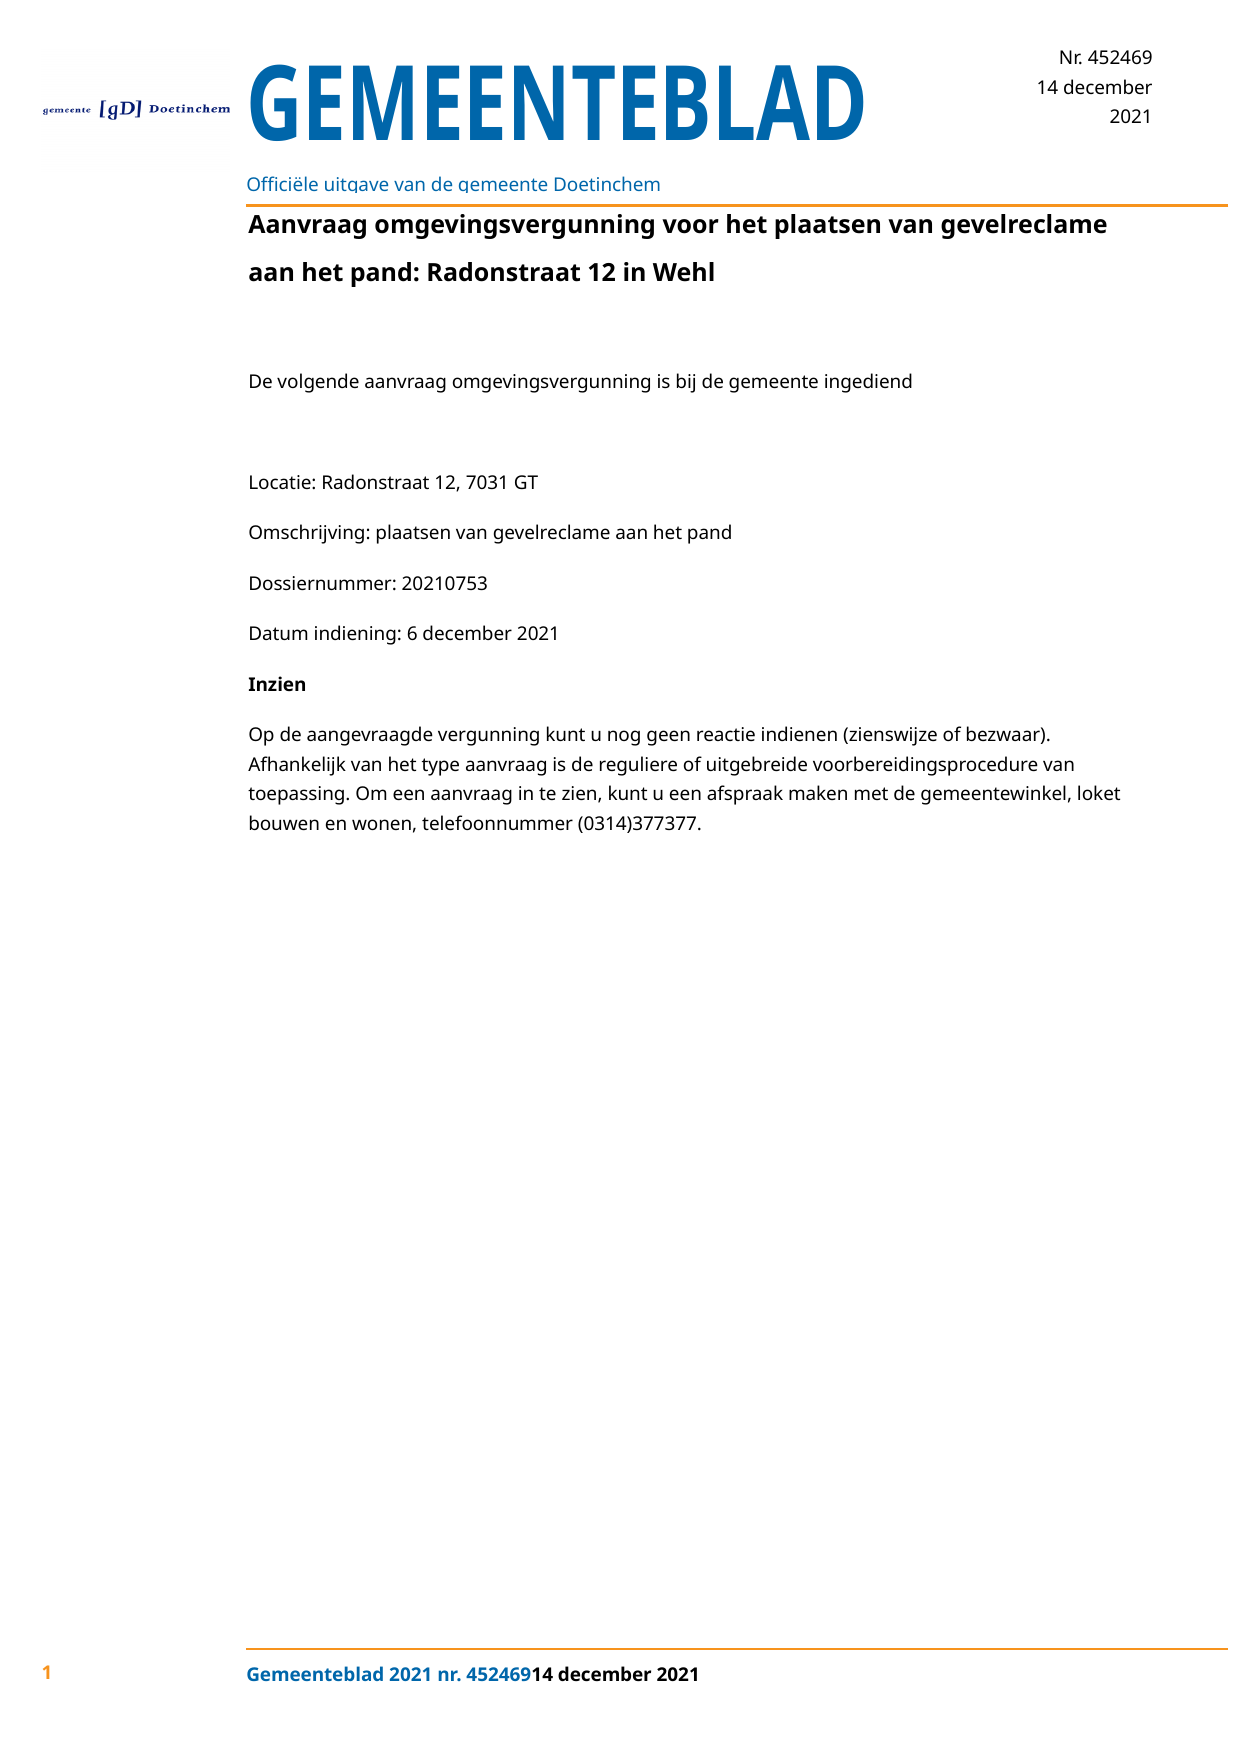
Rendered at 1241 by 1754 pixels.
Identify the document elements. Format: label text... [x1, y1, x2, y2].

text Aanvraag omgevingsvergunning voor het plaatsen van gevelreclame aan het pand: Radonstraat 12 in Wehl [248, 207, 1152, 288]
text Inzien [248, 671, 1152, 697]
text Op de aangevraagde vergunning kunt u nog geen reactie indienen (zienswijze of bezwaar). Afhankelijk van het type aanvraag is de reguliere of uitgebreide voorbereidingsprocedure van toepassing. Om een aanvraag in te zien, kunt u een afspraak maken met de gemeentewinkel, loket bouwen en wonen, telefoonnummer (0314)377377. [248, 721, 1152, 836]
picture [41, 47, 231, 172]
text Dossiernummer: 20210753 [248, 570, 1152, 596]
text Datum indiening: 6 december 2021 [248, 620, 1152, 646]
text Omschrijving: plaatsen van gevelreclame aan het pand [248, 519, 1152, 545]
text De volgende aanvraag omgevingsvergunning is bij de gemeente ingediend [248, 368, 1152, 394]
text Locatie: Radonstraat 12, 7031 GT [248, 469, 1152, 495]
